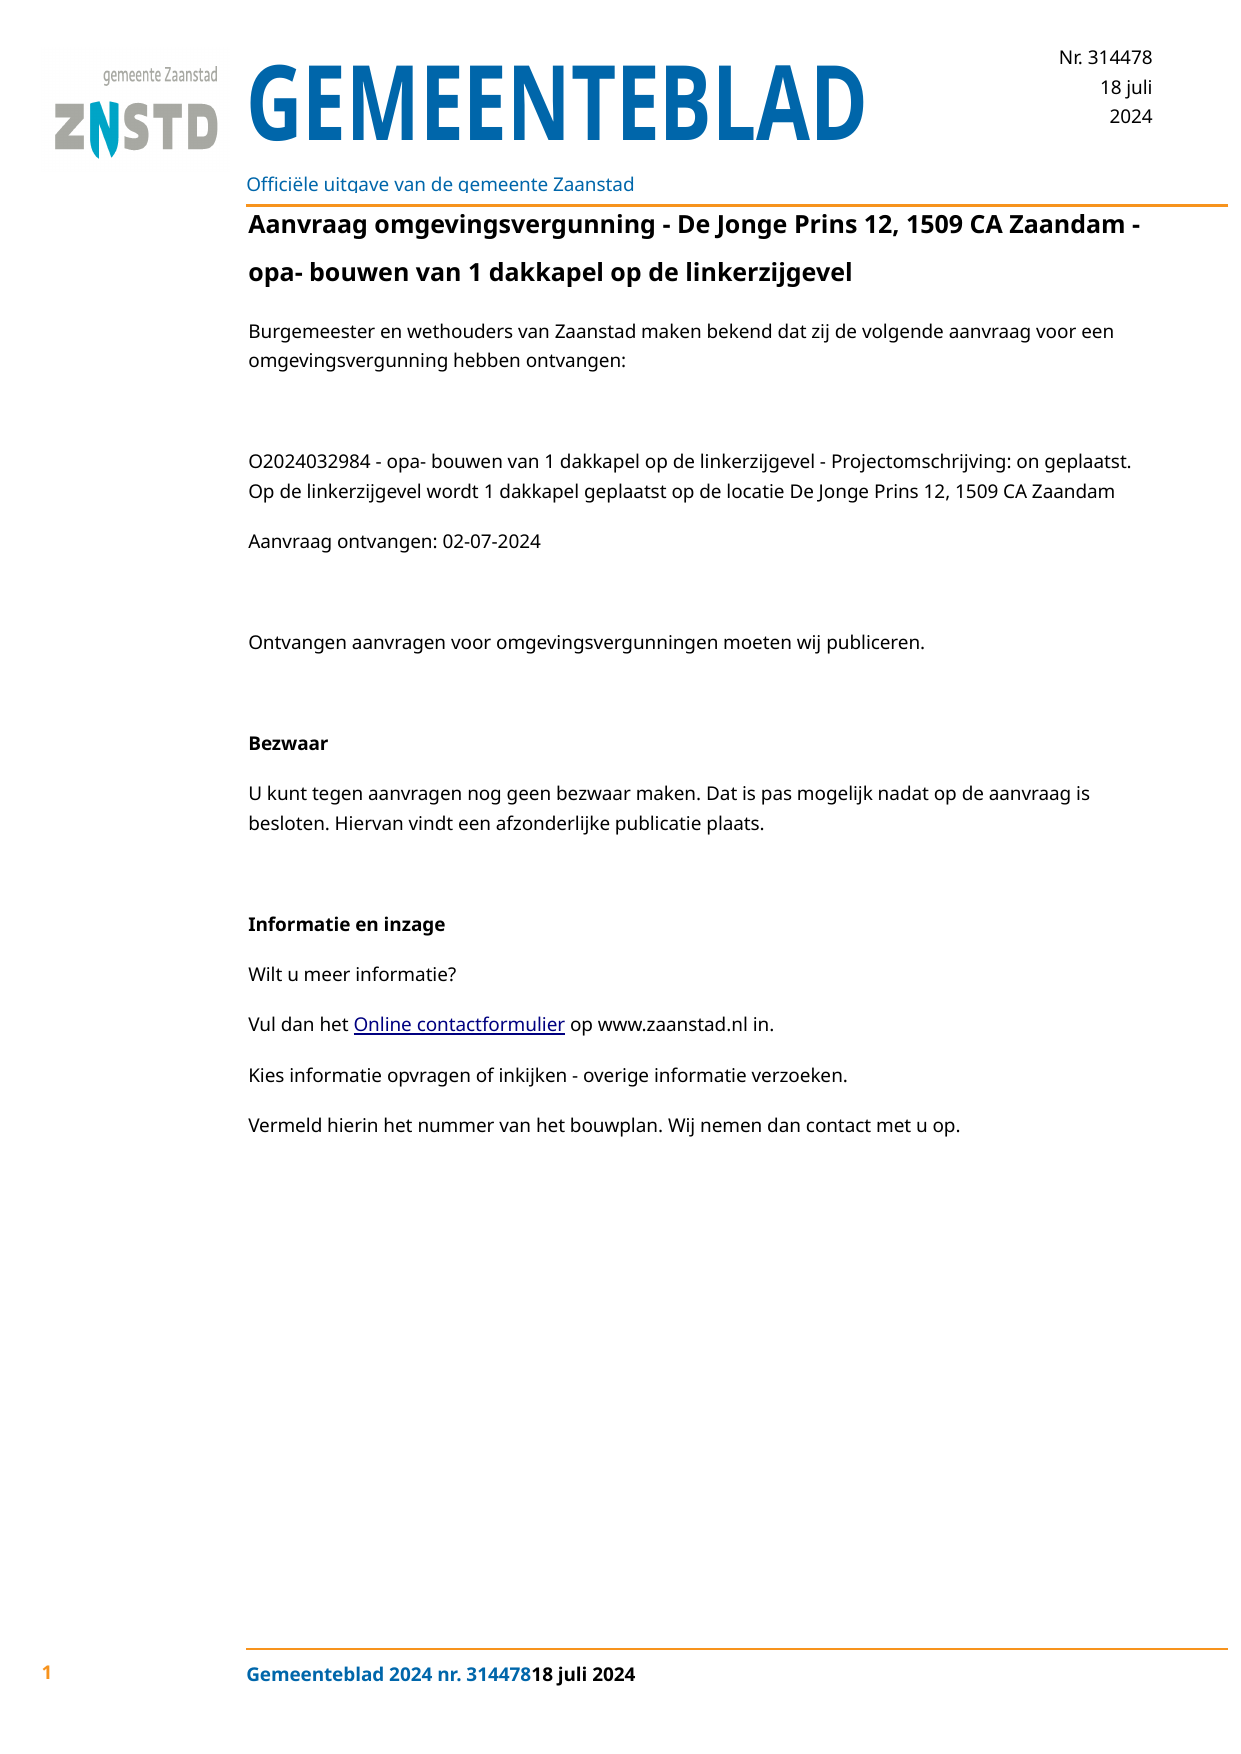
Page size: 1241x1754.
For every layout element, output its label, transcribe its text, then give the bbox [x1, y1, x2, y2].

text Bezwaar [248, 730, 1152, 756]
text Burgemeester en wethouders van Zaanstad maken bekend dat zij de volgende aanvraag voor een omgevingsvergunning hebben ontvangen: [248, 318, 1152, 373]
text U kunt tegen aanvragen nog geen bezwaar maken. Dat is pas mogelijk nadat op de aanvraag is besloten. Hiervan vindt een afzonderlijke publicatie plaats. [248, 780, 1152, 836]
text Vul dan het Online contactformulier op www.zaanstad.nl in. [248, 1012, 1152, 1037]
text O2024032984 - opa- bouwen van 1 dakkapel op de linkerzijgevel - Projectomschrijving: on geplaatst. Op de linkerzijgevel wordt 1 dakkapel geplaatst op de locatie De Jonge Prins 12, 1509 CA Zaandam [248, 448, 1152, 504]
text Aanvraag omgevingsvergunning - De Jonge Prins 12, 1509 CA Zaandam - opa- bouwen van 1 dakkapel op de linkerzijgevel [248, 207, 1152, 288]
text Aanvraag ontvangen: 02-07-2024 [248, 528, 1152, 554]
text Informatie en inzage [248, 911, 1152, 937]
text Vermeld hierin het nummer van het bouwplan. Wij nemen dan contact met u op. [248, 1112, 1152, 1138]
text Wilt u meer informatie? [248, 961, 1152, 987]
text Ontvangen aanvragen voor omgevingsvergunningen moeten wij publiceren. [248, 629, 1152, 655]
text Kies informatie opvragen of inkijken - overige informatie verzoeken. [248, 1062, 1152, 1088]
picture [41, 47, 231, 172]
